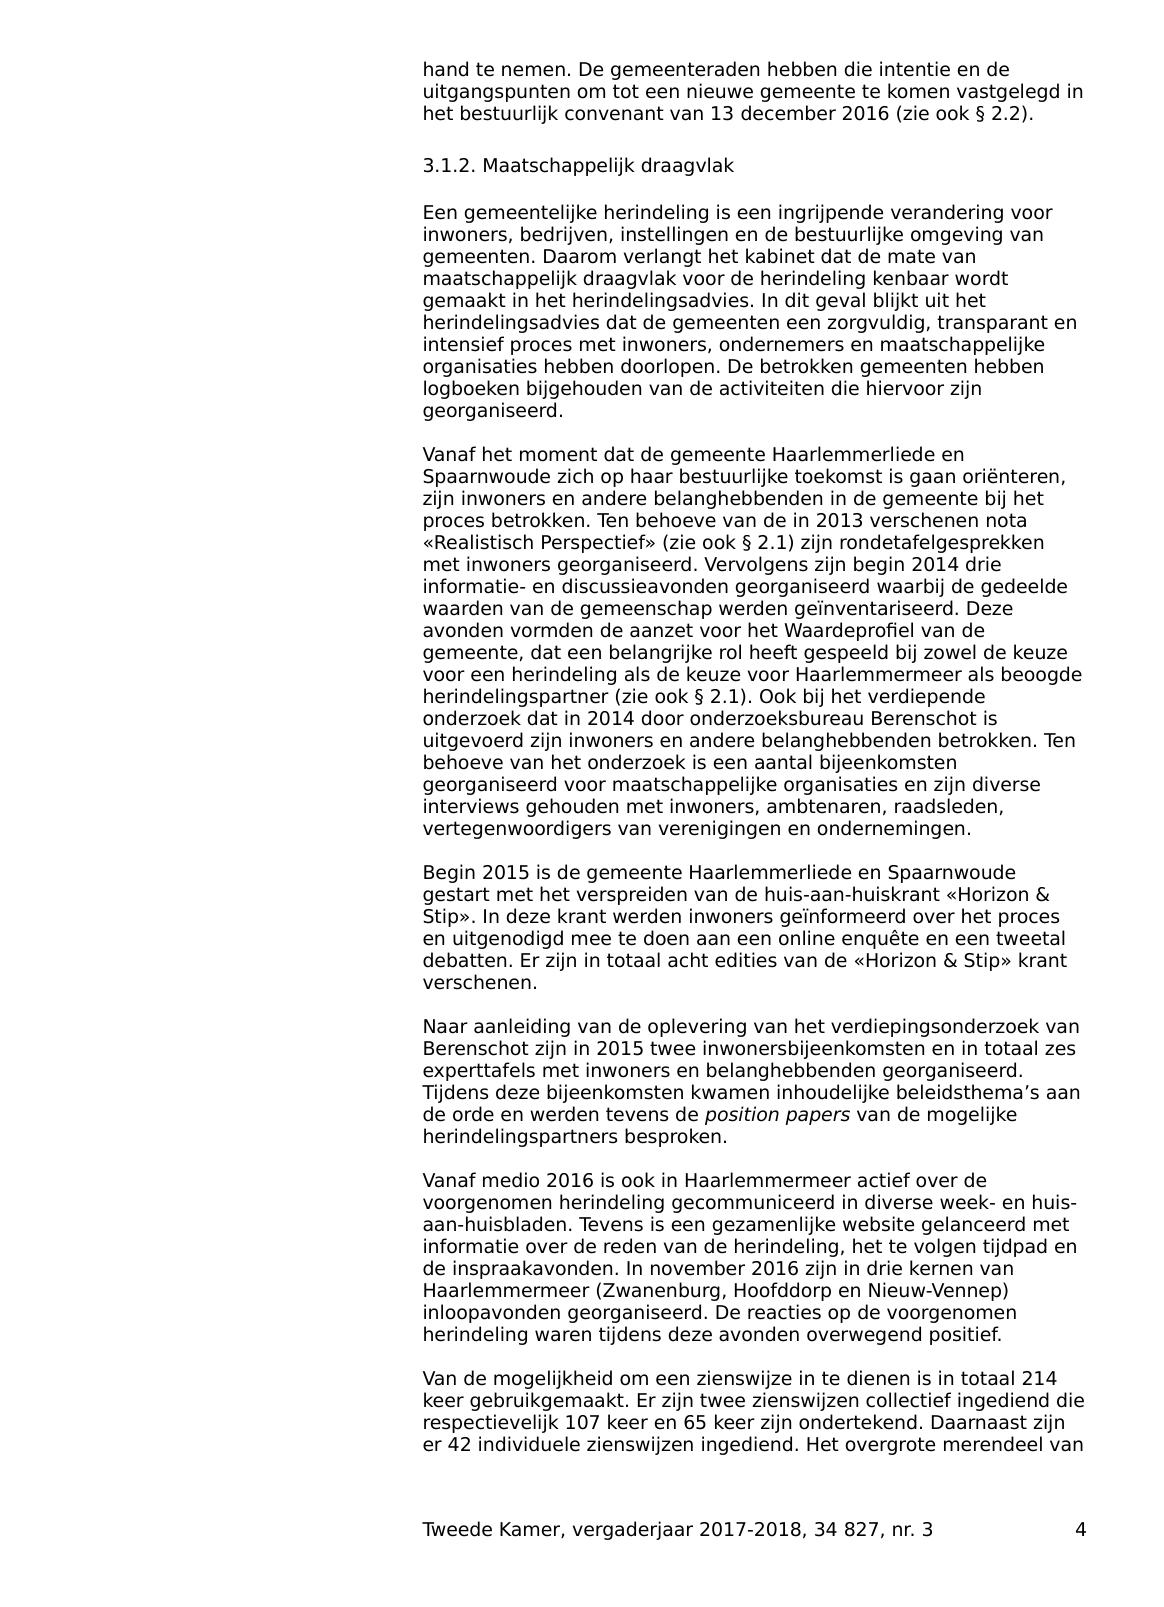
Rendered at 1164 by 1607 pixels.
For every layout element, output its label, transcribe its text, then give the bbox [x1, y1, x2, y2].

subtitle 3.1.2. Maatschappelijk draagvlak [422, 155, 1087, 177]
text Begin 2015 is de gemeente Haarlemmerliede en Spaarnwoude gestart met het verspreiden van de huis-aan-huiskrant «Horizon & Stip». In deze krant werden inwoners geïnformeerd over het proces en uitgenodigd mee te doen aan een online enquête en een tweetal debatten. Er zijn in totaal acht edities van de «Horizon & Stip» krant verschenen. [422, 862, 1087, 994]
text Vanaf het moment dat de gemeente Haarlemmerliede en Spaarnwoude zich op haar bestuurlijke toekomst is gaan oriënteren, zijn inwoners en andere belanghebbenden in de gemeente bij het proces betrokken. Ten behoeve van de in 2013 verschenen nota «Realistisch Perspectief» (zie ook § 2.1) zijn rondetafelgesprekken met inwoners georganiseerd. Vervolgens zijn begin 2014 drie informatie- en discussieavonden georganiseerd waarbij de gedeelde waarden van de gemeenschap werden geïnventariseerd. Deze avonden vormden de aanzet voor het Waardeprofiel van de gemeente, dat een belangrijke rol heeft gespeeld bij zowel de keuze voor een herindeling als de keuze voor Haarlemmermeer als beoogde herindelingspartner (zie ook § 2.1). Ook bij het verdiepende onderzoek dat in 2014 door onderzoeksbureau Berenschot is uitgevoerd zijn inwoners en andere belanghebbenden betrokken. Ten behoeve van het onderzoek is een aantal bijeenkomsten georganiseerd voor maatschappelijke organisaties en zijn diverse interviews gehouden met inwoners, ambtenaren, raadsleden, vertegenwoordigers van verenigingen en ondernemingen. [422, 444, 1087, 839]
text Naar aanleiding van de oplevering van het verdiepingsonderzoek van Berenschot zijn in 2015 twee inwonersbijeenkomsten en in totaal zes experttafels met inwoners en belanghebbenden georganiseerd. Tijdens deze bijeenkomsten kwamen inhoudelijke beleidsthema’s aan de orde en werden tevens de position papers van de mogelijke herindelingspartners besproken. [422, 1016, 1087, 1148]
text Een gemeentelijke herindeling is een ingrijpende verandering voor inwoners, bedrijven, instellingen en de bestuurlijke omgeving van gemeenten. Daarom verlangt het kabinet dat de mate van maatschappelijk draagvlak voor de herindeling kenbaar wordt gemaakt in het herindelingsadvies. In dit geval blijkt uit het herindelingsadvies dat de gemeenten een zorgvuldig, transparant en intensief proces met inwoners, ondernemers en maatschappelijke organisaties hebben doorlopen. De betrokken gemeenten hebben logboeken bijgehouden van de activiteiten die hiervoor zijn georganiseerd. [422, 202, 1087, 422]
text hand te nemen. De gemeenteraden hebben die intentie en de uitgangspunten om tot een nieuwe gemeente te komen vastgelegd in het bestuurlijk convenant van 13 december 2016 (zie ook § 2.2). [422, 59, 1087, 125]
text Van de mogelijkheid om een zienswijze in te dienen is in totaal 214 keer gebruikgemaakt. Er zijn twee zienswijzen collectief ingediend die respectievelijk 107 keer en 65 keer zijn ondertekend. Daarnaast zijn er 42 individuele zienswijzen ingediend. Het overgrote merendeel van [422, 1368, 1087, 1456]
text Vanaf medio 2016 is ook in Haarlemmermeer actief over de voorgenomen herindeling gecommuniceerd in diverse week- en huis-aan-huisbladen. Tevens is een gezamenlijke website gelanceerd met informatie over de reden van de herindeling, het te volgen tijdpad en de inspraakavonden. In november 2016 zijn in drie kernen van Haarlemmermeer (Zwanenburg, Hoofddorp en Nieuw-Vennep) inloopavonden georganiseerd. De reacties op de voorgenomen herindeling waren tijdens deze avonden overwegend positief. [422, 1170, 1087, 1346]
